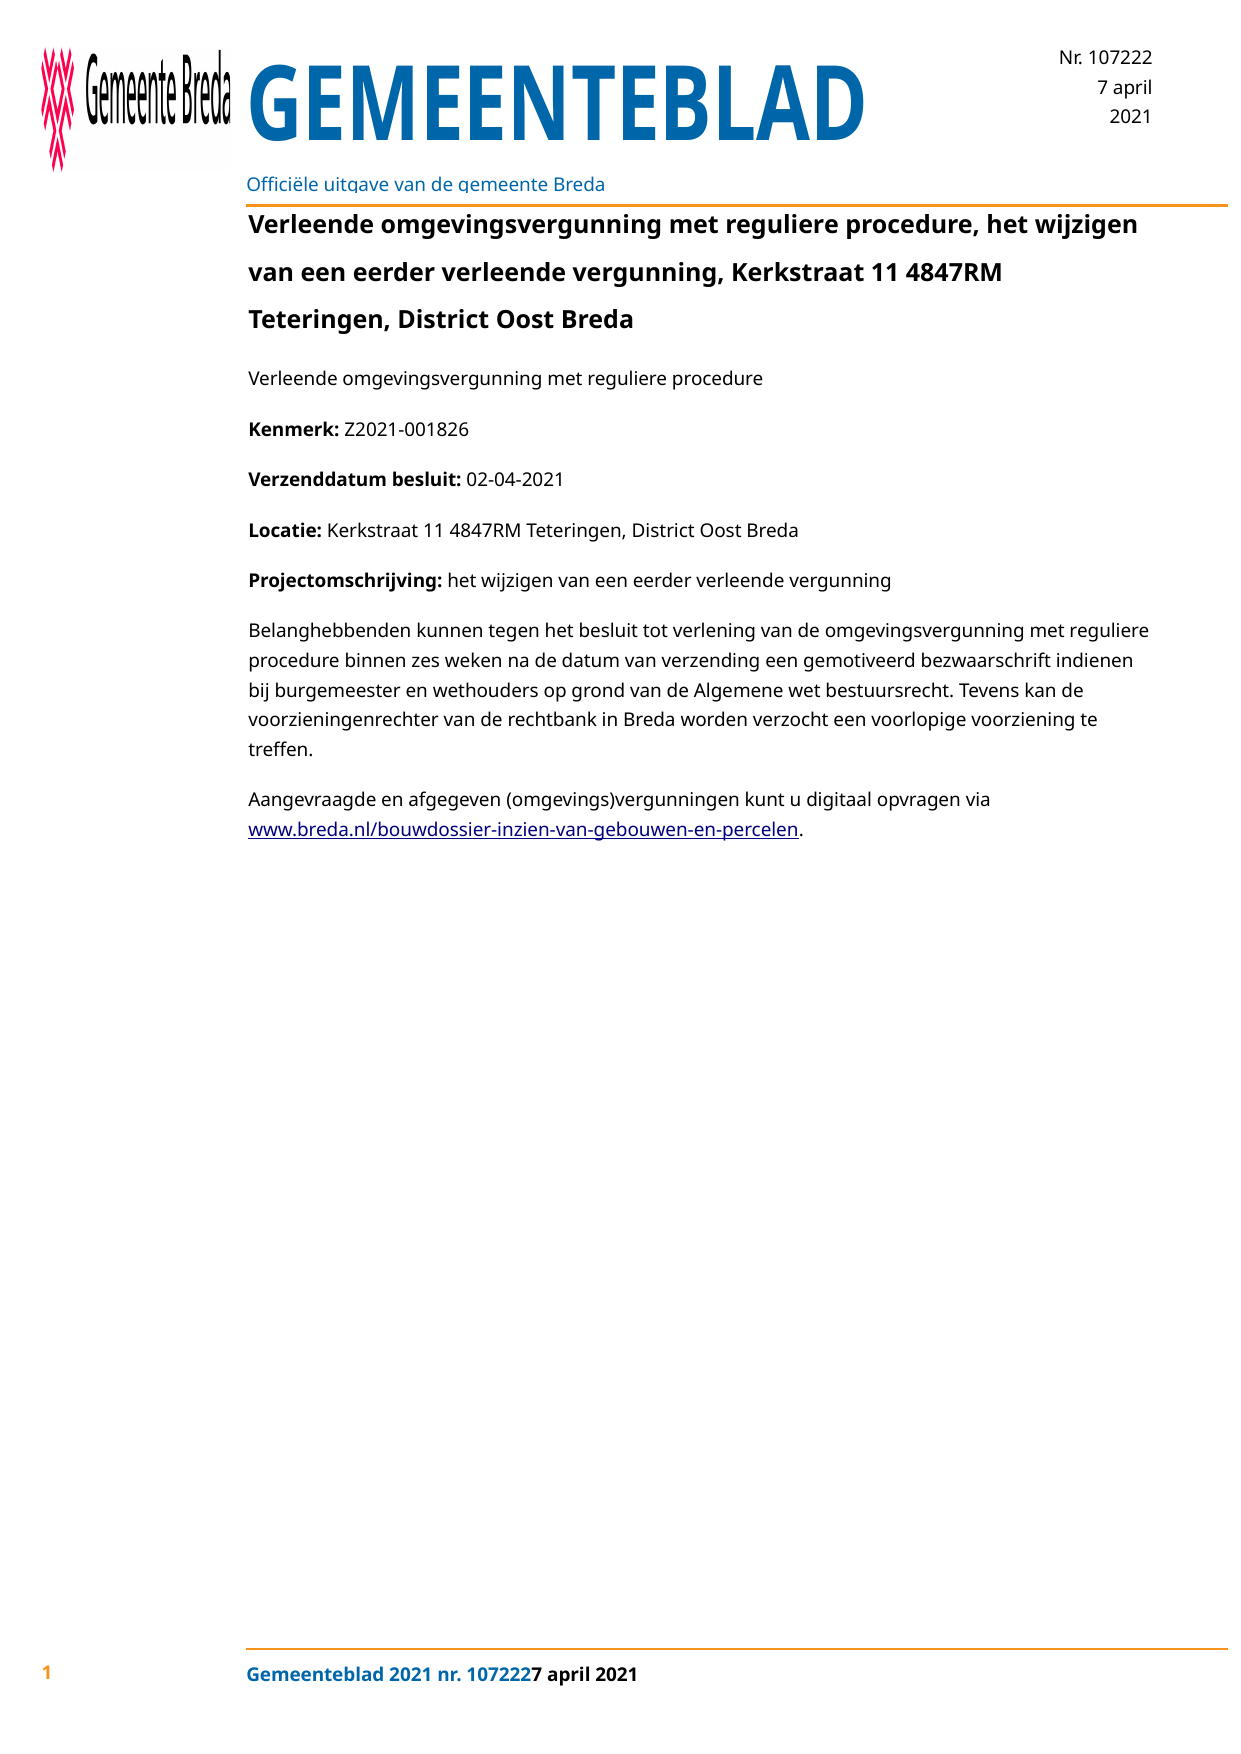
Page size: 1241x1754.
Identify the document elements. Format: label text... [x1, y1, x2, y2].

text Verleende omgevingsvergunning met reguliere procedure, het wijzigen van een eerder verleende vergunning, Kerkstraat 11 4847RM Teteringen, District Oost Breda [248, 207, 1152, 336]
text Projectomschrijving: het wijzigen van een eerder verleende vergunning [248, 567, 1152, 593]
text Belanghebbenden kunnen tegen het besluit tot verlening van de omgevingsvergunning met reguliere procedure binnen zes weken na de datum van verzending een gemotiveerd bezwaarschrift indienen bij burgemeester en wethouders op grond van de Algemene wet bestuursrecht. Tevens kan de voorzieningenrechter van de rechtbank in Breda worden verzocht een voorlopige voorziening te treffen. [248, 618, 1152, 762]
text Verleende omgevingsvergunning met reguliere procedure [248, 366, 1152, 391]
text Locatie: Kerkstraat 11 4847RM Teteringen, District Oost Breda [248, 517, 1152, 542]
text Verzenddatum besluit: 02-04-2021 [248, 466, 1152, 492]
text Aangevraagde en afgegeven (omgevings)vergunningen kunt u digitaal opvragen via www.breda.nl/bouwdossier-inzien-van-gebouwen-en-percelen. [248, 786, 1152, 842]
text Kenmerk: Z2021-001826 [248, 416, 1152, 442]
picture [41, 47, 231, 172]
